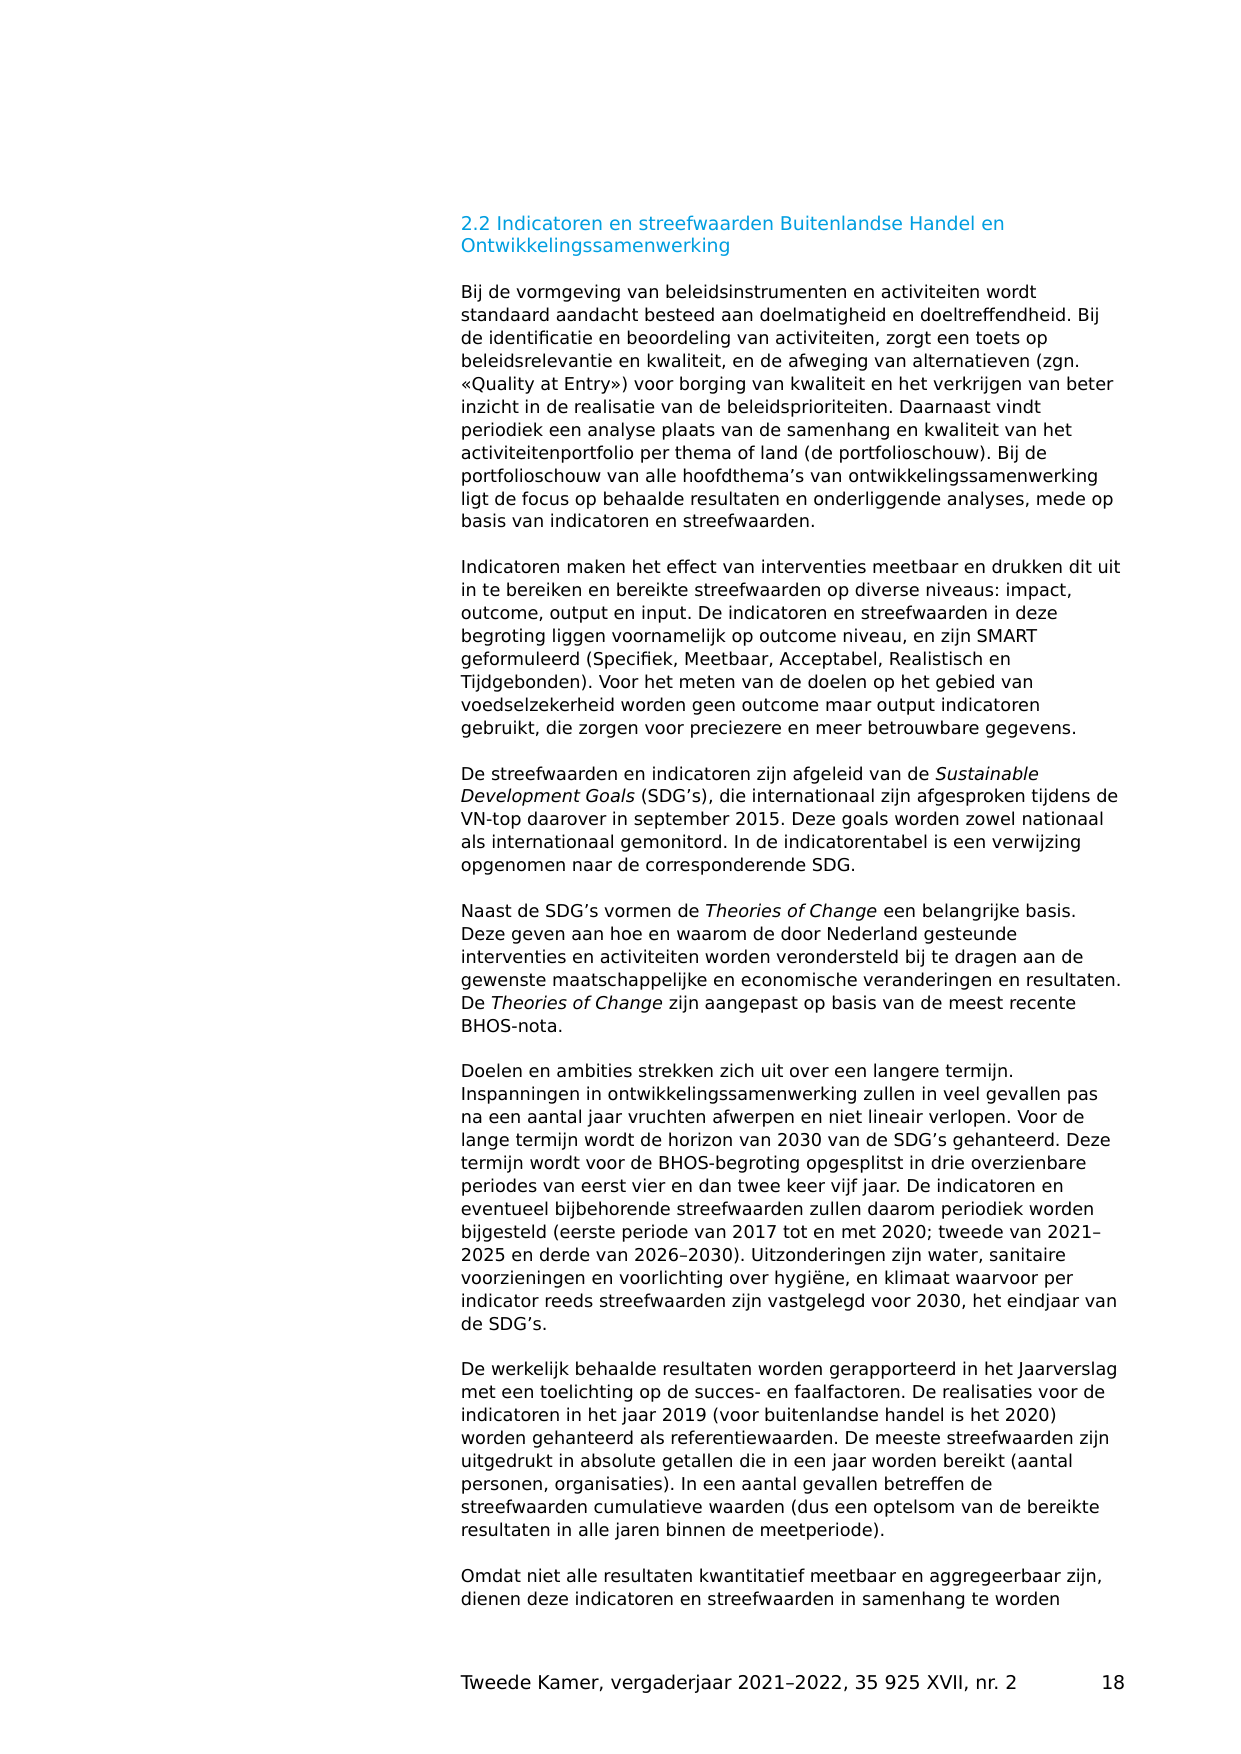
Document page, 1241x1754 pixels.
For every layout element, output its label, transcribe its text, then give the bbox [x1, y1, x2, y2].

title 2.2 Indicatoren en streefwaarden Buitenlandse Handel en Ontwikkelingssamenwerking [461, 213, 1125, 257]
text De werkelijk behaalde resultaten worden gerapporteerd in het Jaarverslag met een toelichting op de succes- en faalfactoren. De realisaties voor de indicatoren in het jaar 2019 (voor buitenlandse handel is het 2020) worden gehanteerd als referentiewaarden. De meeste streefwaarden zijn uitgedrukt in absolute getallen die in een jaar worden bereikt (aantal personen, organisaties). In een aantal gevallen betreffen de streefwaarden cumulatieve waarden (dus een optelsom van de bereikte resultaten in alle jaren binnen de meetperiode). [461, 1357, 1125, 1541]
text Bij de vormgeving van beleidsinstrumenten en activiteiten wordt standaard aandacht besteed aan doelmatigheid en doeltreffendheid. Bij de identificatie en beoordeling van activiteiten, zorgt een toets op beleidsrelevantie en kwaliteit, en de afweging van alternatieven (zgn. «Quality at Entry») voor borging van kwaliteit en het verkrijgen van beter inzicht in de realisatie van de beleidsprioriteiten. Daarnaast vindt periodiek een analyse plaats van de samenhang en kwaliteit van het activiteitenportfolio per thema of land (de portfolioschouw). Bij de portfolioschouw van alle hoofdthema’s van ontwikkelingssamenwerking ligt de focus op behaalde resultaten en onderliggende analyses, mede op basis van indicatoren en streefwaarden. [461, 280, 1125, 532]
text Naast de SDG’s vormen de Theories of Change een belangrijke basis. Deze geven aan hoe en waarom de door Nederland gesteunde interventies en activiteiten worden verondersteld bij te dragen aan de gewenste maatschappelijke en economische veranderingen en resultaten. De Theories of Change zijn aangepast op basis van de meest recente BHOS-nota. [461, 899, 1125, 1037]
text Omdat niet alle resultaten kwantitatief meetbaar en aggregeerbaar zijn, dienen deze indicatoren en streefwaarden in samenhang te worden [461, 1564, 1125, 1609]
text De streefwaarden en indicatoren zijn afgeleid van de Sustainable Development Goals (SDG’s), die internationaal zijn afgesproken tijdens de VN-top daarover in september 2015. Deze goals worden zowel nationaal als internationaal gemonitord. In de indicatorentabel is een verwijzing opgenomen naar de corresponderende SDG. [461, 762, 1125, 876]
text Doelen en ambities strekken zich uit over een langere termijn. Inspanningen in ontwikkelingssamenwerking zullen in veel gevallen pas na een aantal jaar vruchten afwerpen en niet lineair verlopen. Voor de lange termijn wordt de horizon van 2030 van de SDG’s gehanteerd. Deze termijn wordt voor de BHOS-begroting opgesplitst in drie overzienbare periodes van eerst vier en dan twee keer vijf jaar. De indicatoren en eventueel bijbehorende streefwaarden zullen daarom periodiek worden bijgesteld (eerste periode van 2017 tot en met 2020; tweede van 2021–2025 en derde van 2026–2030). Uitzonderingen zijn water, sanitaire voorzieningen en voorlichting over hygiëne, en klimaat waarvoor per indicator reeds streefwaarden zijn vastgelegd voor 2030, het eindjaar van de SDG’s. [461, 1059, 1125, 1334]
text Indicatoren maken het effect van interventies meetbaar en drukken dit uit in te bereiken en bereikte streefwaarden op diverse niveaus: impact, outcome, output en input. De indicatoren en streefwaarden in deze begroting liggen voornamelijk op outcome niveau, en zijn SMART geformuleerd (Specifiek, Meetbaar, Acceptabel, Realistisch en Tijdgebonden). Voor het meten van de doelen op het gebied van voedselzekerheid worden geen outcome maar output indicatoren gebruikt, die zorgen voor preciezere en meer betrouwbare gegevens. [461, 555, 1125, 739]
